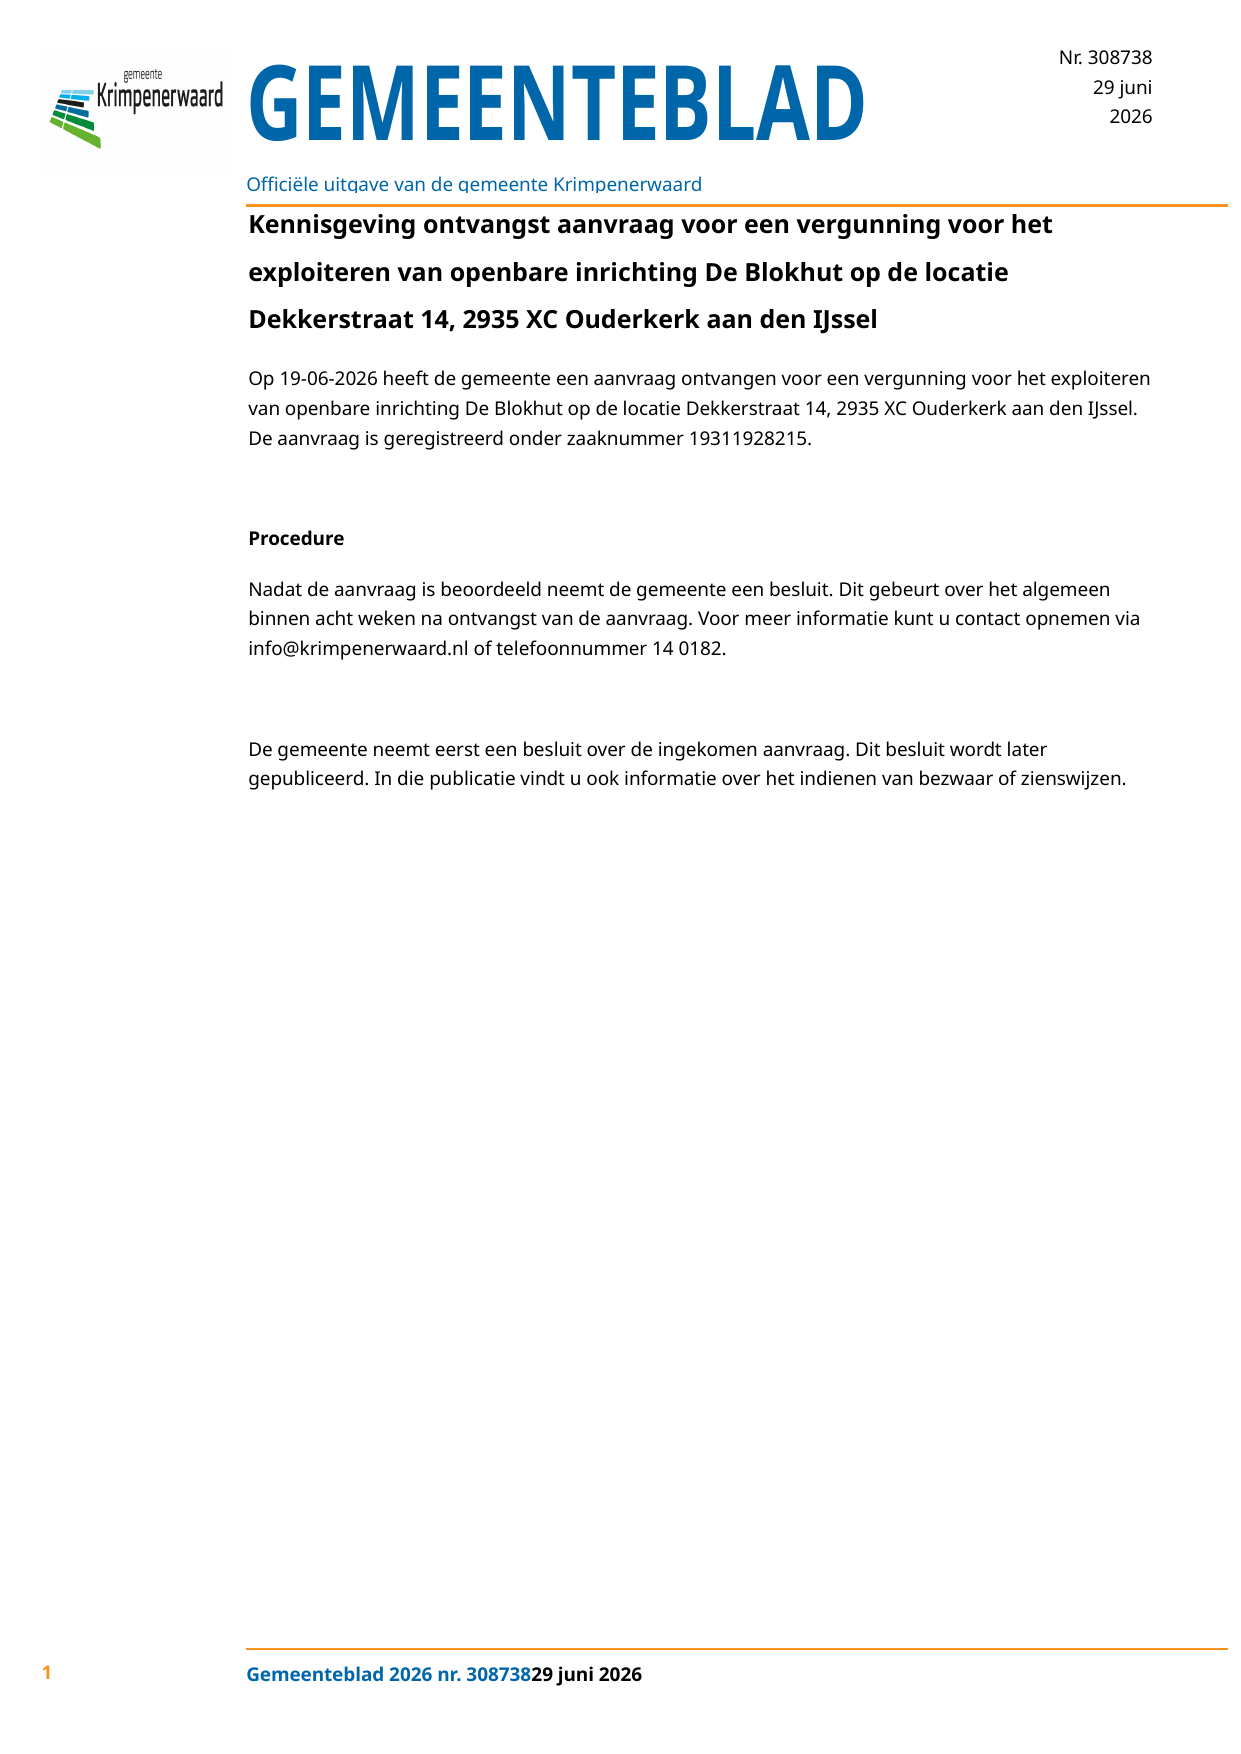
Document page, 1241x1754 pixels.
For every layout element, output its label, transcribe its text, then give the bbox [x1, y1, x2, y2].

text Op 19-06-2026 heeft de gemeente een aanvraag ontvangen voor een vergunning voor het exploiteren van openbare inrichting De Blokhut op de locatie Dekkerstraat 14, 2935 XC Ouderkerk aan den IJssel. De aanvraag is geregistreerd onder zaaknummer 19311928215. [248, 366, 1152, 450]
picture [41, 47, 231, 172]
text De gemeente neemt eerst een besluit over de ingekomen aanvraag. Dit besluit wordt later gepubliceerd. In die publicatie vindt u ook informatie over het indienen van bezwaar of zienswijzen. [248, 736, 1152, 791]
text Kennisgeving ontvangst aanvraag voor een vergunning voor het exploiteren van openbare inrichting De Blokhut op de locatie Dekkerstraat 14, 2935 XC Ouderkerk aan den IJssel [248, 207, 1152, 336]
text Procedure [248, 526, 1152, 551]
text Nadat de aanvraag is beoordeeld neemt de gemeente een besluit. Dit gebeurt over het algemeen binnen acht weken na ontvangst van de aanvraag. Voor meer informatie kunt u contact opnemen via info@krimpenerwaard.nl of telefoonnummer 14 0182. [248, 576, 1152, 661]
